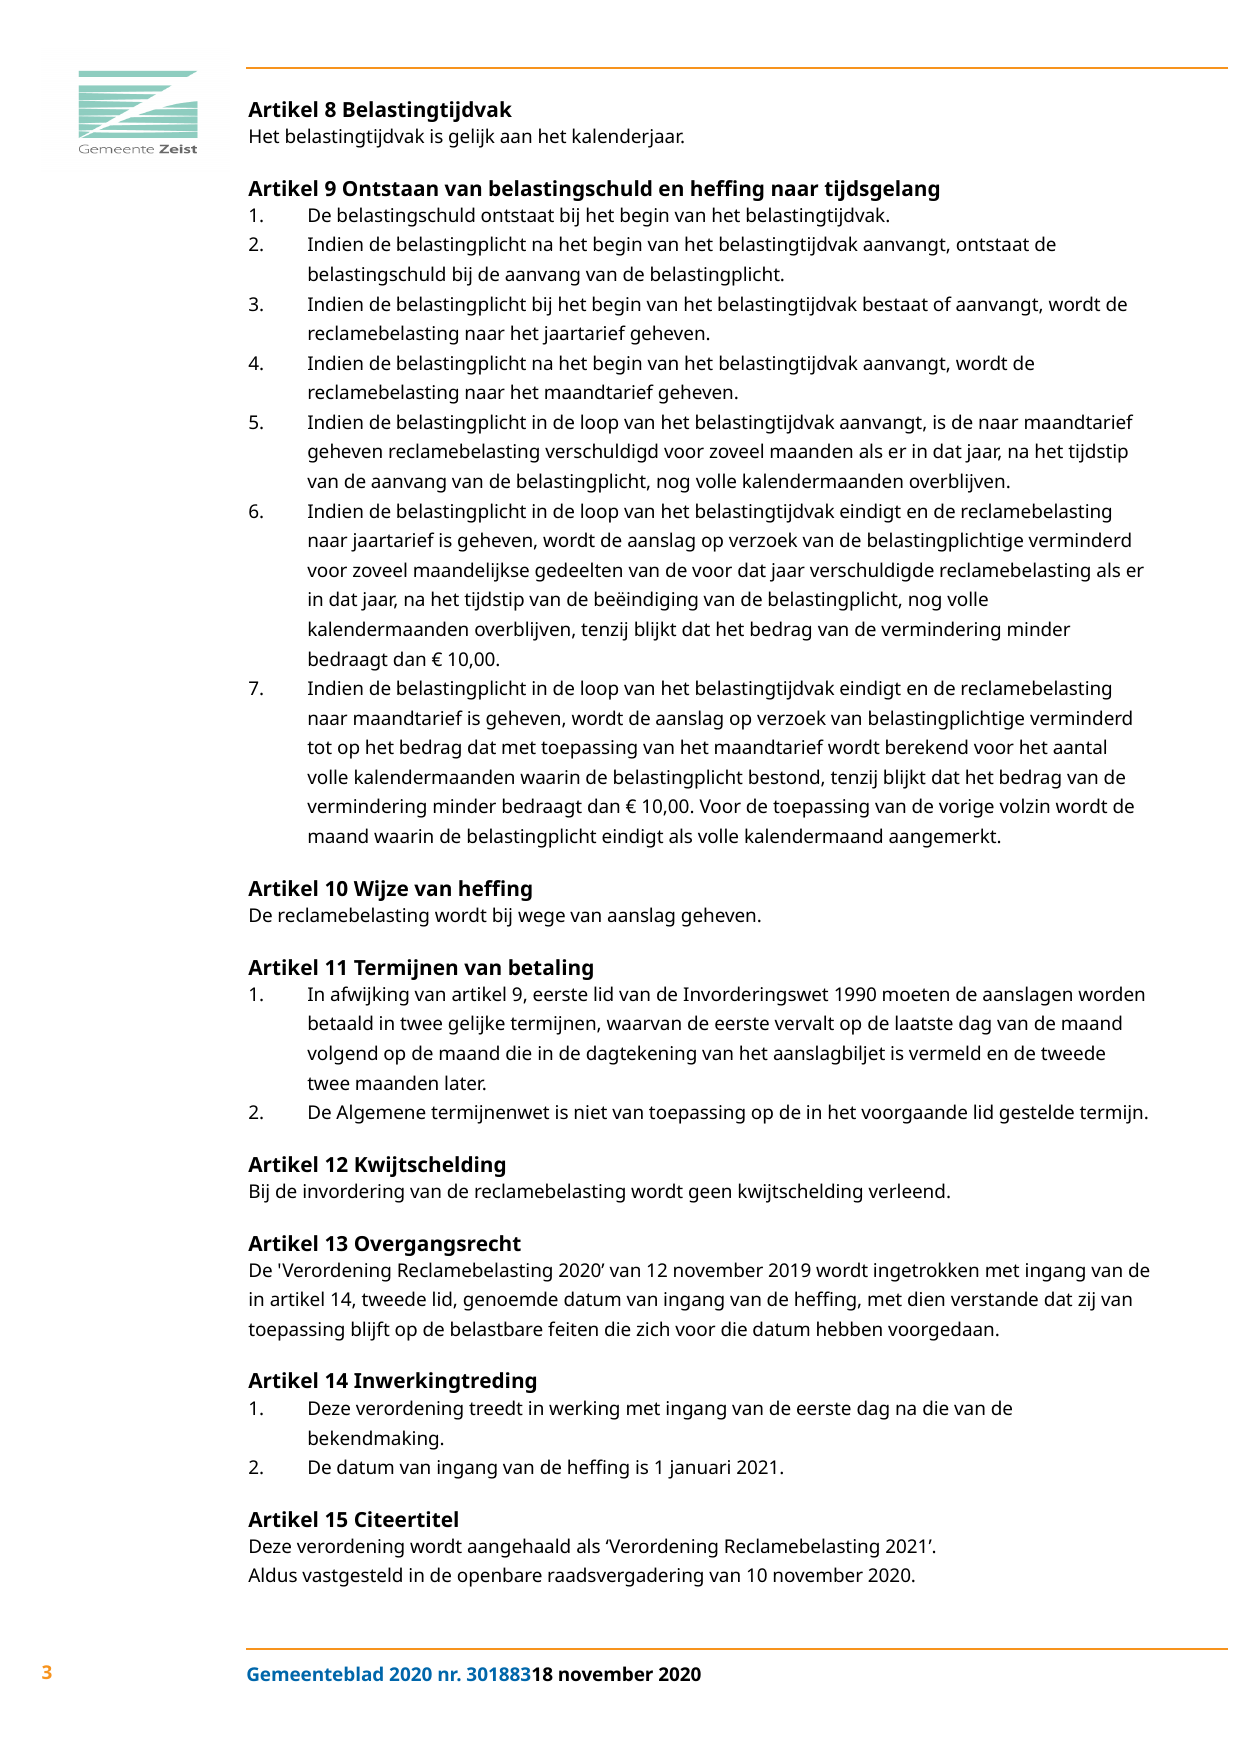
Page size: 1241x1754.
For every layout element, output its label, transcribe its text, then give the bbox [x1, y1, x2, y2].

list De Algemene termijnenwet is niet van toepassing op de in het voorgaande lid gestelde termijn. [248, 1099, 1152, 1125]
text De reclamebelasting wordt bij wege van aanslag geheven. [248, 902, 1152, 928]
list Deze verordening treedt in werking met ingang van de eerste dag na die van de bekendmaking. [248, 1395, 1152, 1450]
list De datum van ingang van de heffing is 1 januari 2021. [248, 1454, 1152, 1480]
list Indien de belastingplicht in de loop van het belastingtijdvak eindigt en de reclamebelasting naar jaartarief is geheven, wordt de aanslag op verzoek van de belastingplichtige verminderd voor zoveel maandelijkse gedeelten van de voor dat jaar verschuldigde reclamebelasting als er in dat jaar, na het tijdstip van de beëindiging van de belastingplicht, nog volle kalendermaanden overblijven, tenzij blijkt dat het bedrag van de vermindering minder bedraagt dan € 10,00. [248, 498, 1152, 672]
list De belastingschuld ontstaat bij het begin van het belastingtijdvak. [248, 202, 1152, 228]
text Artikel 10 Wijze van heffing [248, 874, 1152, 902]
text Artikel 13 Overgangsrecht [248, 1229, 1152, 1257]
picture [41, 47, 231, 172]
text Artikel 14 Inwerkingtreding [248, 1367, 1152, 1395]
list Indien de belastingplicht na het begin van het belastingtijdvak aanvangt, wordt de reclamebelasting naar het maandtarief geheven. [248, 350, 1152, 405]
list In afwijking van artikel 9, eerste lid van de Invorderingswet 1990 moeten de aanslagen worden betaald in twee gelijke termijnen, waarvan de eerste vervalt op de laatste dag van de maand volgend op de maand die in de dagtekening van het aanslagbiljet is vermeld en de tweede twee maanden later. [248, 981, 1152, 1096]
list Indien de belastingplicht bij het begin van het belastingtijdvak bestaat of aanvangt, wordt de reclamebelasting naar het jaartarief geheven. [248, 291, 1152, 346]
text Het belastingtijdvak is gelijk aan het kalenderjaar. [248, 123, 1152, 149]
text Artikel 15 Citeertitel [248, 1505, 1152, 1533]
text Bij de invordering van de reclamebelasting wordt geen kwijtschelding verleend. [248, 1178, 1152, 1204]
text Artikel 9 Ontstaan van belastingschuld en heffing naar tijdsgelang [248, 174, 1152, 202]
text Artikel 12 Kwijtschelding [248, 1150, 1152, 1178]
list Indien de belastingplicht in de loop van het belastingtijdvak aanvangt, is de naar maandtarief geheven reclamebelasting verschuldigd voor zoveel maanden als er in dat jaar, na het tijdstip van de aanvang van de belastingplicht, nog volle kalendermaanden overblijven. [248, 409, 1152, 494]
text Artikel 8 Belastingtijdvak [248, 95, 1152, 123]
text Artikel 11 Termijnen van betaling [248, 953, 1152, 981]
text De 'Verordening Reclamebelasting 2020’ van 12 november 2019 wordt ingetrokken met ingang van de in artikel 14, tweede lid, genoemde datum van ingang van de heffing, met dien verstande dat zij van toepassing blijft op de belastbare feiten die zich voor die datum hebben voorgedaan. [248, 1257, 1152, 1342]
text Aldus vastgesteld in de openbare raadsvergadering van 10 november 2020. [248, 1563, 1152, 1588]
text Deze verordening wordt aangehaald als ‘Verordening Reclamebelasting 2021’. [248, 1533, 1152, 1559]
list Indien de belastingplicht na het begin van het belastingtijdvak aanvangt, ontstaat de belastingschuld bij de aanvang van de belastingplicht. [248, 232, 1152, 287]
list Indien de belastingplicht in de loop van het belastingtijdvak eindigt en de reclamebelasting naar maandtarief is geheven, wordt de aanslag op verzoek van belastingplichtige verminderd tot op het bedrag dat met toepassing van het maandtarief wordt berekend voor het aantal volle kalendermaanden waarin de belastingplicht bestond, tenzij blijkt dat het bedrag van de vermindering minder bedraagt dan € 10,00. Voor de toepassing van de vorige volzin wordt de maand waarin de belastingplicht eindigt als volle kalendermaand aangemerkt. [248, 675, 1152, 849]
